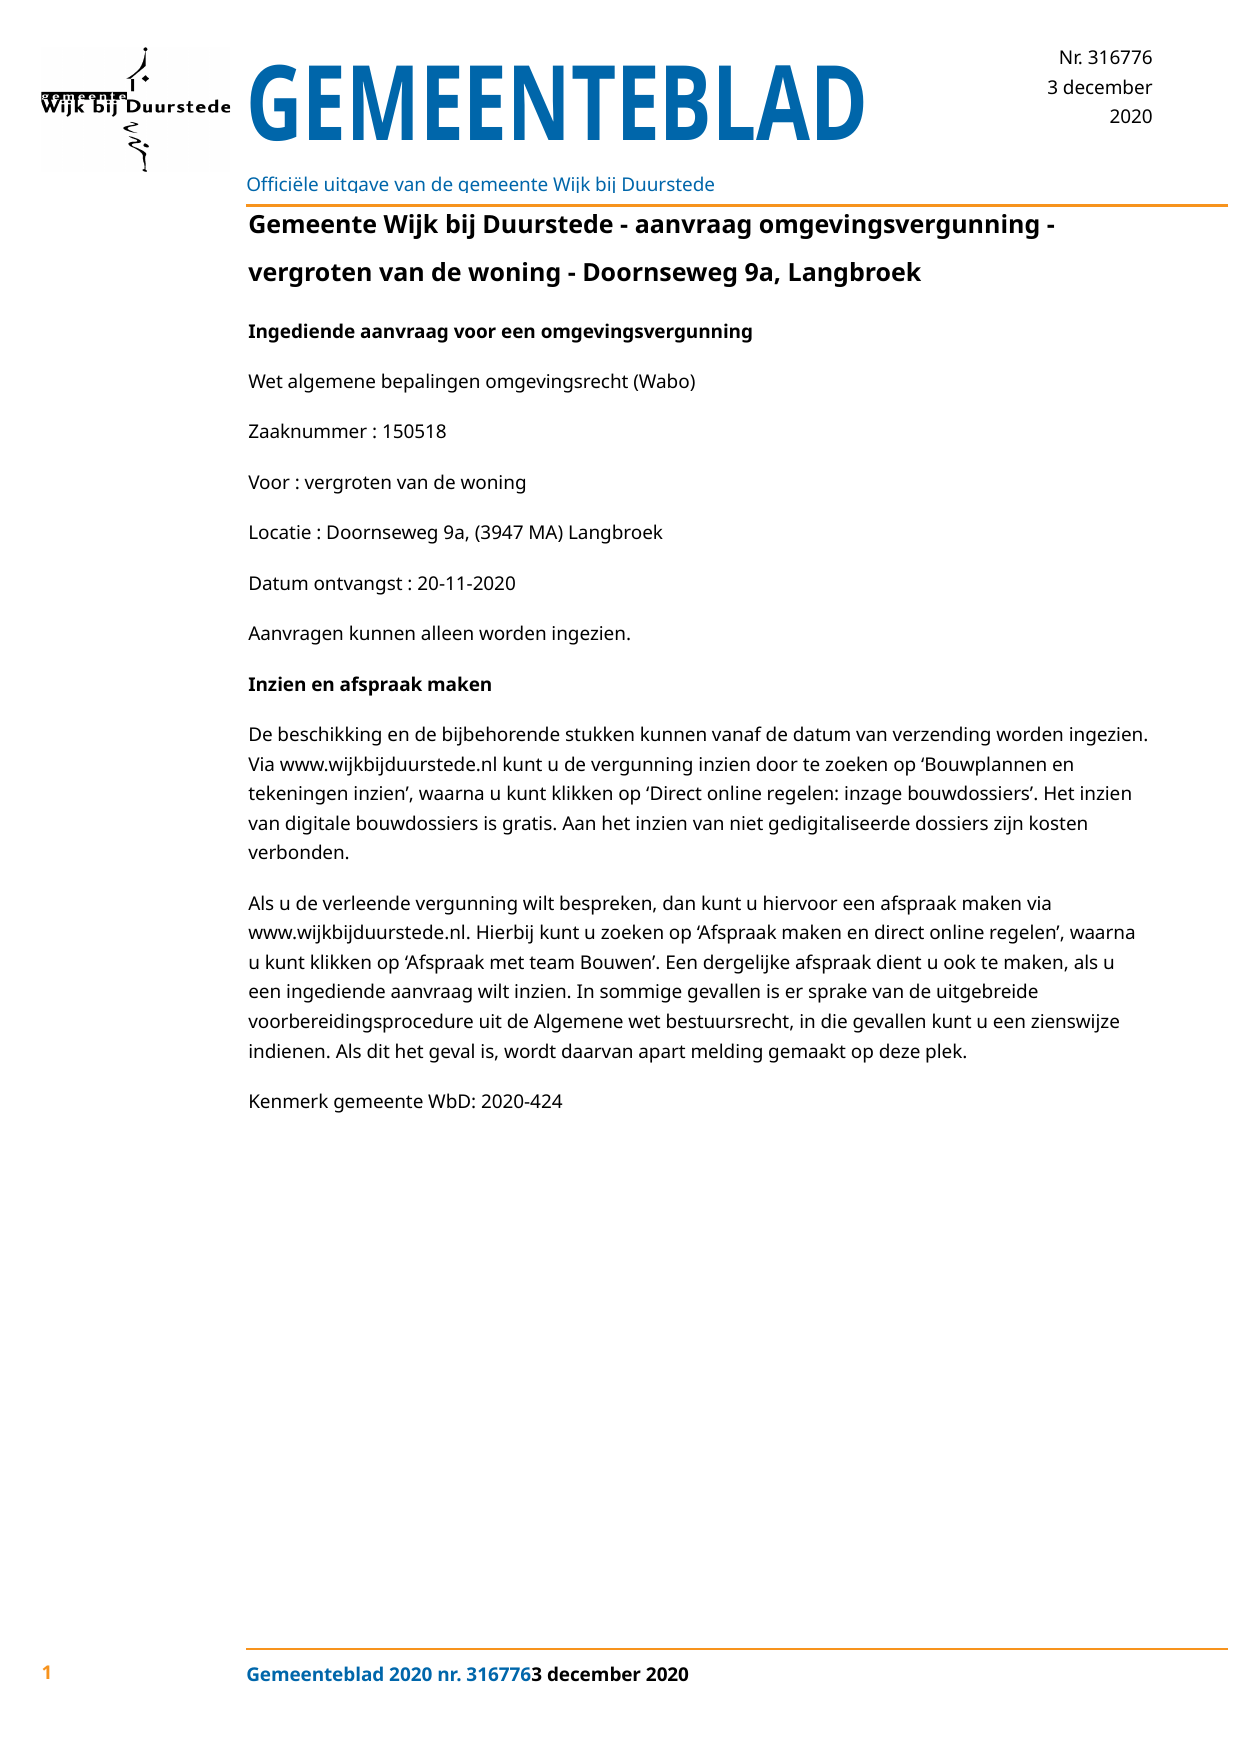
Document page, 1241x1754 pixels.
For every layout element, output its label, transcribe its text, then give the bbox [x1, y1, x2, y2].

text Ingediende aanvraag voor een omgevingsvergunning [248, 318, 1152, 344]
text Inzien en afspraak maken [248, 671, 1152, 697]
text De beschikking en de bijbehorende stukken kunnen vanaf de datum van verzending worden ingezien. Via www.wijkbijduurstede.nl kunt u de vergunning inzien door te zoeken op ‘Bouwplannen en tekeningen inzien’, waarna u kunt klikken op ‘Direct online regelen: inzage bouwdossiers’. Het inzien van digitale bouwdossiers is gratis. Aan het inzien van niet gedigitaliseerde dossiers zijn kosten verbonden. [248, 721, 1152, 865]
text Kenmerk gemeente WbD: 2020-424 [248, 1088, 1152, 1114]
text Datum ontvangst : 20-11-2020 [248, 570, 1152, 596]
text Wet algemene bepalingen omgevingsrecht (Wabo) [248, 368, 1152, 394]
text Als u de verleende vergunning wilt bespreken, dan kunt u hiervoor een afspraak maken via www.wijkbijduurstede.nl. Hierbij kunt u zoeken op ‘Afspraak maken en direct online regelen’, waarna u kunt klikken op ‘Afspraak met team Bouwen’. Een dergelijke afspraak dient u ook te maken, als u een ingediende aanvraag wilt inzien. In sommige gevallen is er sprake van de uitgebreide voorbereidingsprocedure uit de Algemene wet bestuursrecht, in die gevallen kunt u een zienswijze indienen. Als dit het geval is, wordt daarvan apart melding gemaakt op deze plek. [248, 890, 1152, 1064]
picture [41, 47, 231, 172]
text Zaaknummer : 150518 [248, 419, 1152, 444]
text Gemeente Wijk bij Duurstede - aanvraag omgevingsvergunning - vergroten van de woning - Doornseweg 9a, Langbroek [248, 207, 1152, 288]
text Aanvragen kunnen alleen worden ingezien. [248, 620, 1152, 646]
text Locatie : Doornseweg 9a, (3947 MA) Langbroek [248, 519, 1152, 545]
text Voor : vergroten van de woning [248, 469, 1152, 495]
